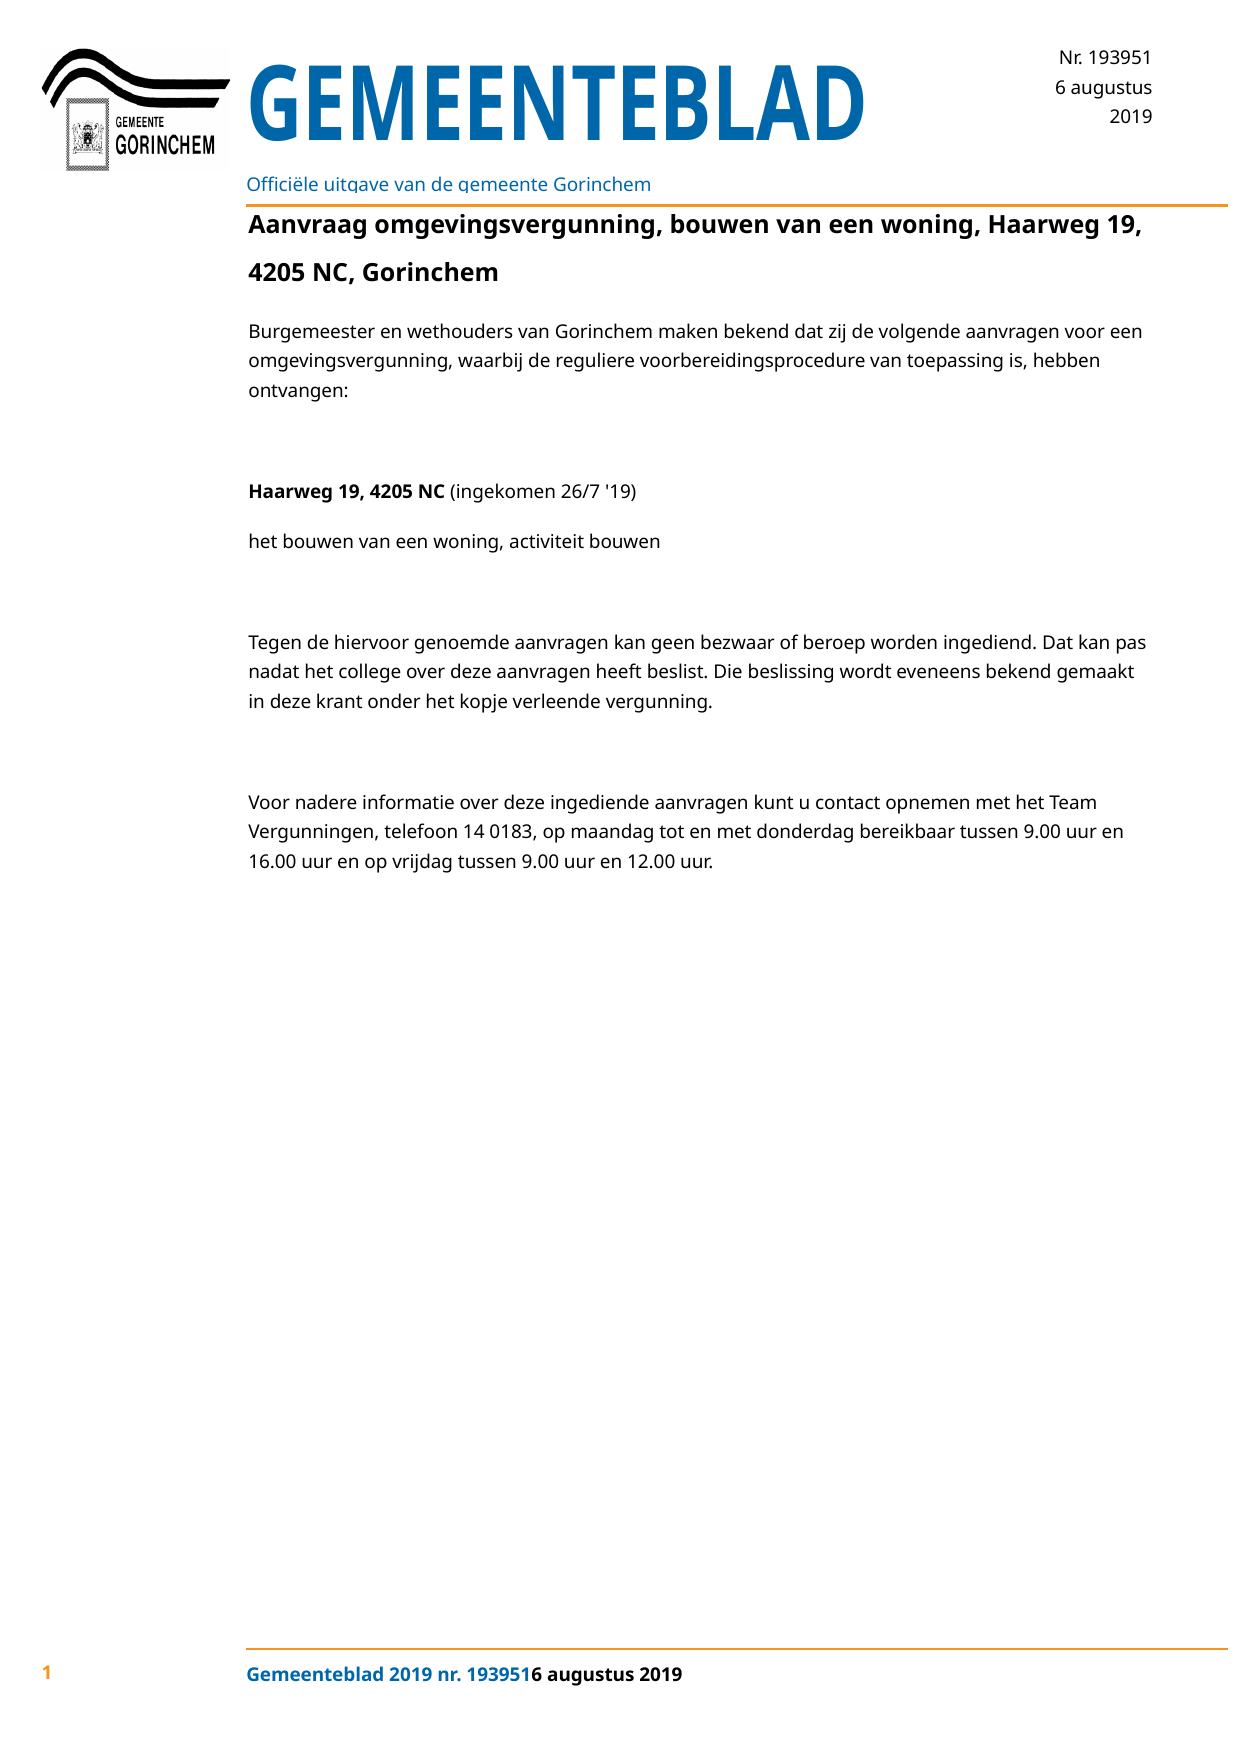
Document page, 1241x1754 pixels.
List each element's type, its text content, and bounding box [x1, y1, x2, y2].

text Aanvraag omgevingsvergunning, bouwen van een woning, Haarweg 19, 4205 NC, Gorinchem [248, 207, 1152, 288]
picture [41, 47, 231, 172]
text Haarweg 19, 4205 NC (ingekomen 26/7 '19) [248, 478, 1152, 504]
text Burgemeester en wethouders van Gorinchem maken bekend dat zij de volgende aanvragen voor een omgevingsvergunning, waarbij de reguliere voorbereidingsprocedure van toepassing is, hebben ontvangen: [248, 318, 1152, 403]
text Tegen de hiervoor genoemde aanvragen kan geen bezwaar of beroep worden ingediend. Dat kan pas nadat het college over deze aanvragen heeft beslist. Die beslissing wordt eveneens bekend gemaakt in deze krant onder het kopje verleende vergunning. [248, 629, 1152, 714]
text het bouwen van een woning, activiteit bouwen [248, 528, 1152, 554]
text Voor nadere informatie over deze ingediende aanvragen kunt u contact opnemen met het Team Vergunningen, telefoon 14 0183, op maandag tot en met donderdag bereikbaar tussen 9.00 uur en 16.00 uur en op vrijdag tussen 9.00 uur en 12.00 uur. [248, 789, 1152, 874]
